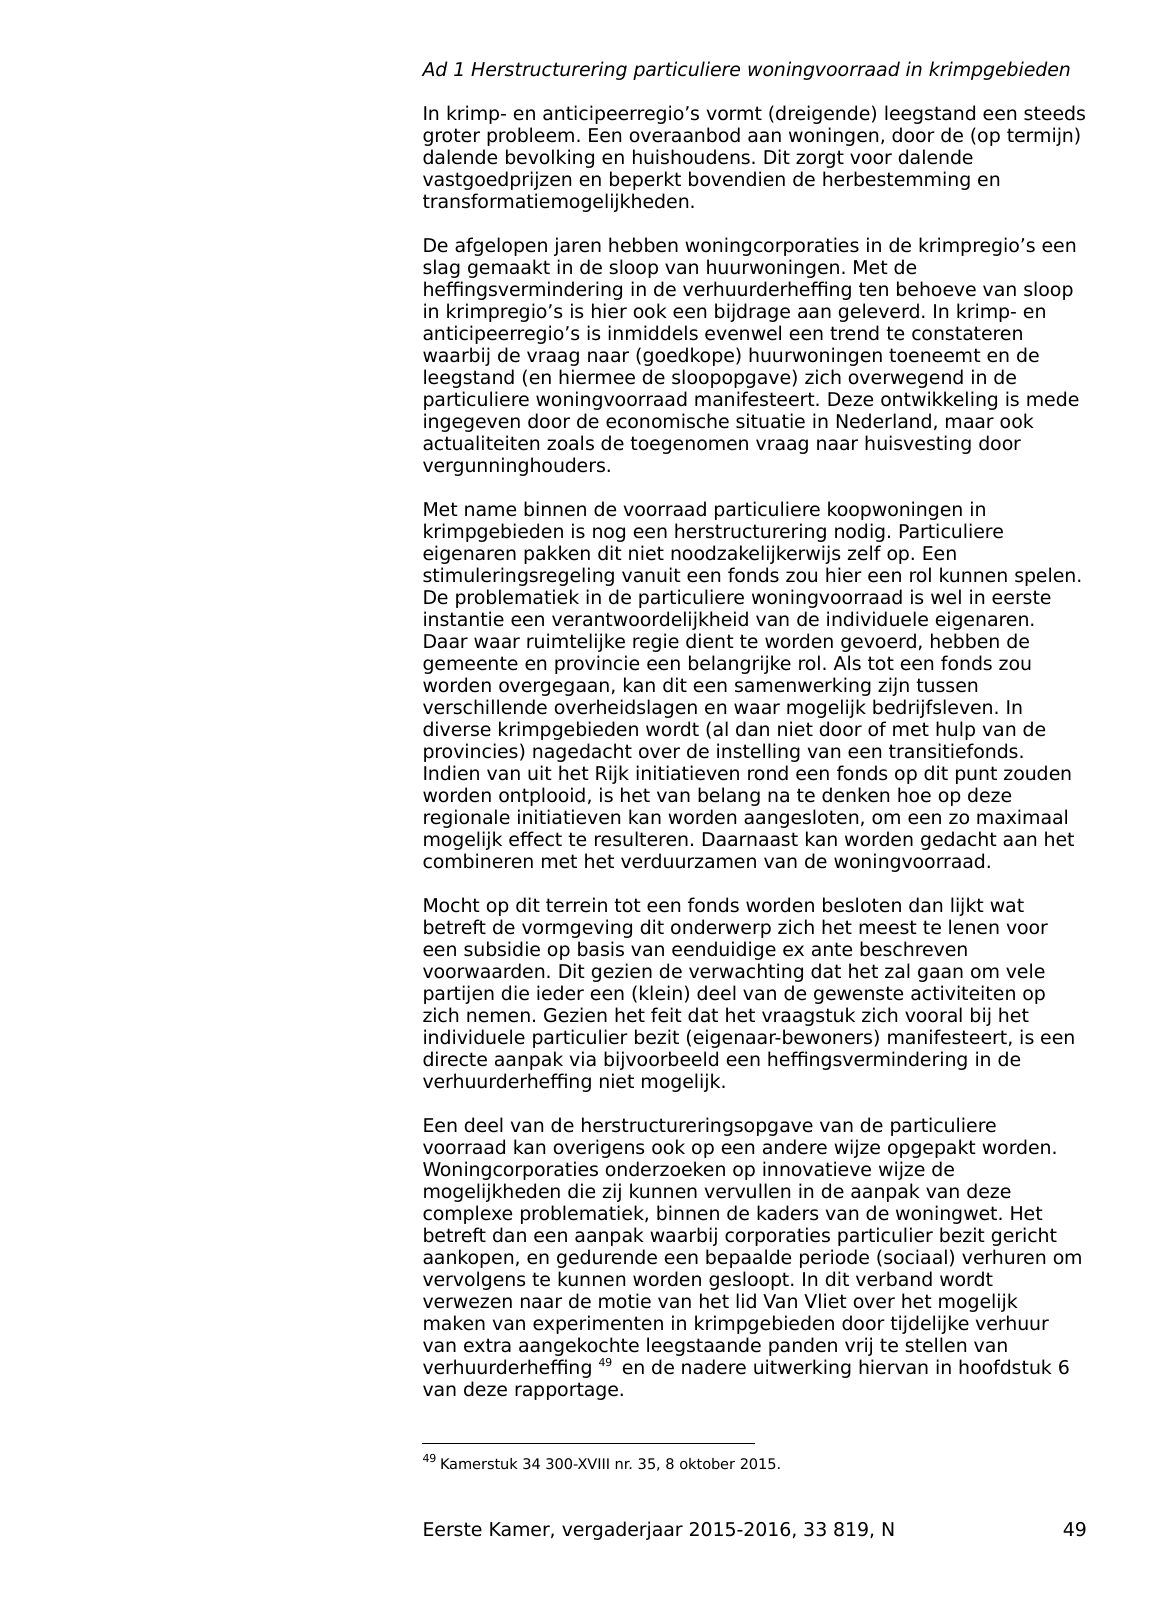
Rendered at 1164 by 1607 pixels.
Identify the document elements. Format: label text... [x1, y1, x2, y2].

text De afgelopen jaren hebben woningcorporaties in de krimpregio’s een slag gemaakt in de sloop van huurwoningen. Met de heffingsvermindering in de verhuurderheffing ten behoeve van sloop in krimpregio’s is hier ook een bijdrage aan geleverd. In krimp- en anticipeerregio’s is inmiddels evenwel een trend te constateren waarbij de vraag naar (goedkope) huurwoningen toeneemt en de leegstand (en hiermee de sloopopgave) zich overwegend in de particuliere woningvoorraad manifesteert. Deze ontwikkeling is mede ingegeven door de economische situatie in Nederland, maar ook actualiteiten zoals de toegenomen vraag naar huisvesting door vergunninghouders. [422, 235, 1087, 477]
text Mocht op dit terrein tot een fonds worden besloten dan lijkt wat betreft de vormgeving dit onderwerp zich het meest te lenen voor een subsidie op basis van eenduidige ex ante beschreven voorwaarden. Dit gezien de verwachting dat het zal gaan om vele partijen die ieder een (klein) deel van de gewenste activiteiten op zich nemen. Gezien het feit dat het vraagstuk zich vooral bij het individuele particulier bezit (eigenaar-bewoners) manifesteert, is een directe aanpak via bijvoorbeeld een heffingsvermindering in de verhuurderheffing niet mogelijk. [422, 895, 1087, 1093]
text Met name binnen de voorraad particuliere koopwoningen in krimpgebieden is nog een herstructurering nodig. Particuliere eigenaren pakken dit niet noodzakelijkerwijs zelf op. Een stimuleringsregeling vanuit een fonds zou hier een rol kunnen spelen. De problematiek in de particuliere woningvoorraad is wel in eerste instantie een verantwoordelijkheid van de individuele eigenaren. Daar waar ruimtelijke regie dient te worden gevoerd, hebben de gemeente en provincie een belangrijke rol. Als tot een fonds zou worden overgegaan, kan dit een samenwerking zijn tussen verschillende overheidslagen en waar mogelijk bedrijfsleven. In diverse krimpgebieden wordt (al dan niet door of met hulp van de provincies) nagedacht over de instelling van een transitiefonds. Indien van uit het Rijk initiatieven rond een fonds op dit punt zouden worden ontplooid, is het van belang na te denken hoe op deze regionale initiatieven kan worden aangesloten, om een zo maximaal mogelijk effect te resulteren. Daarnaast kan worden gedacht aan het combineren met het verduurzamen van de woningvoorraad. [422, 499, 1087, 873]
text Kamerstuk 34 300-XVIII nr. 35, 8 oktober 2015. [422, 1452, 1087, 1474]
subtitle Ad 1 Herstructurering particuliere woningvoorraad in krimpgebieden [422, 59, 1087, 81]
text Een deel van de herstructureringsopgave van de particuliere voorraad kan overigens ook op een andere wijze opgepakt worden. Woningcorporaties onderzoeken op innovatieve wijze de mogelijkheden die zij kunnen vervullen in de aanpak van deze complexe problematiek, binnen de kaders van de woningwet. Het betreft dan een aanpak waarbij corporaties particulier bezit gericht aankopen, en gedurende een bepaalde periode (sociaal) verhuren om vervolgens te kunnen worden gesloopt. In dit verband wordt verwezen naar de motie van het lid Van Vliet over het mogelijk maken van experimenten in krimpgebieden door tijdelijke verhuur van extra aangekochte leegstaande panden vrij te stellen van verhuurderheffing en de nadere uitwerking hiervan in hoofdstuk 6 van deze rapportage. [422, 1115, 1087, 1401]
text In krimp- en anticipeerregio’s vormt (dreigende) leegstand een steeds groter probleem. Een overaanbod aan woningen, door de (op termijn) dalende bevolking en huishoudens. Dit zorgt voor dalende vastgoedprijzen en beperkt bovendien de herbestemming en transformatiemogelijkheden. [422, 103, 1087, 213]
